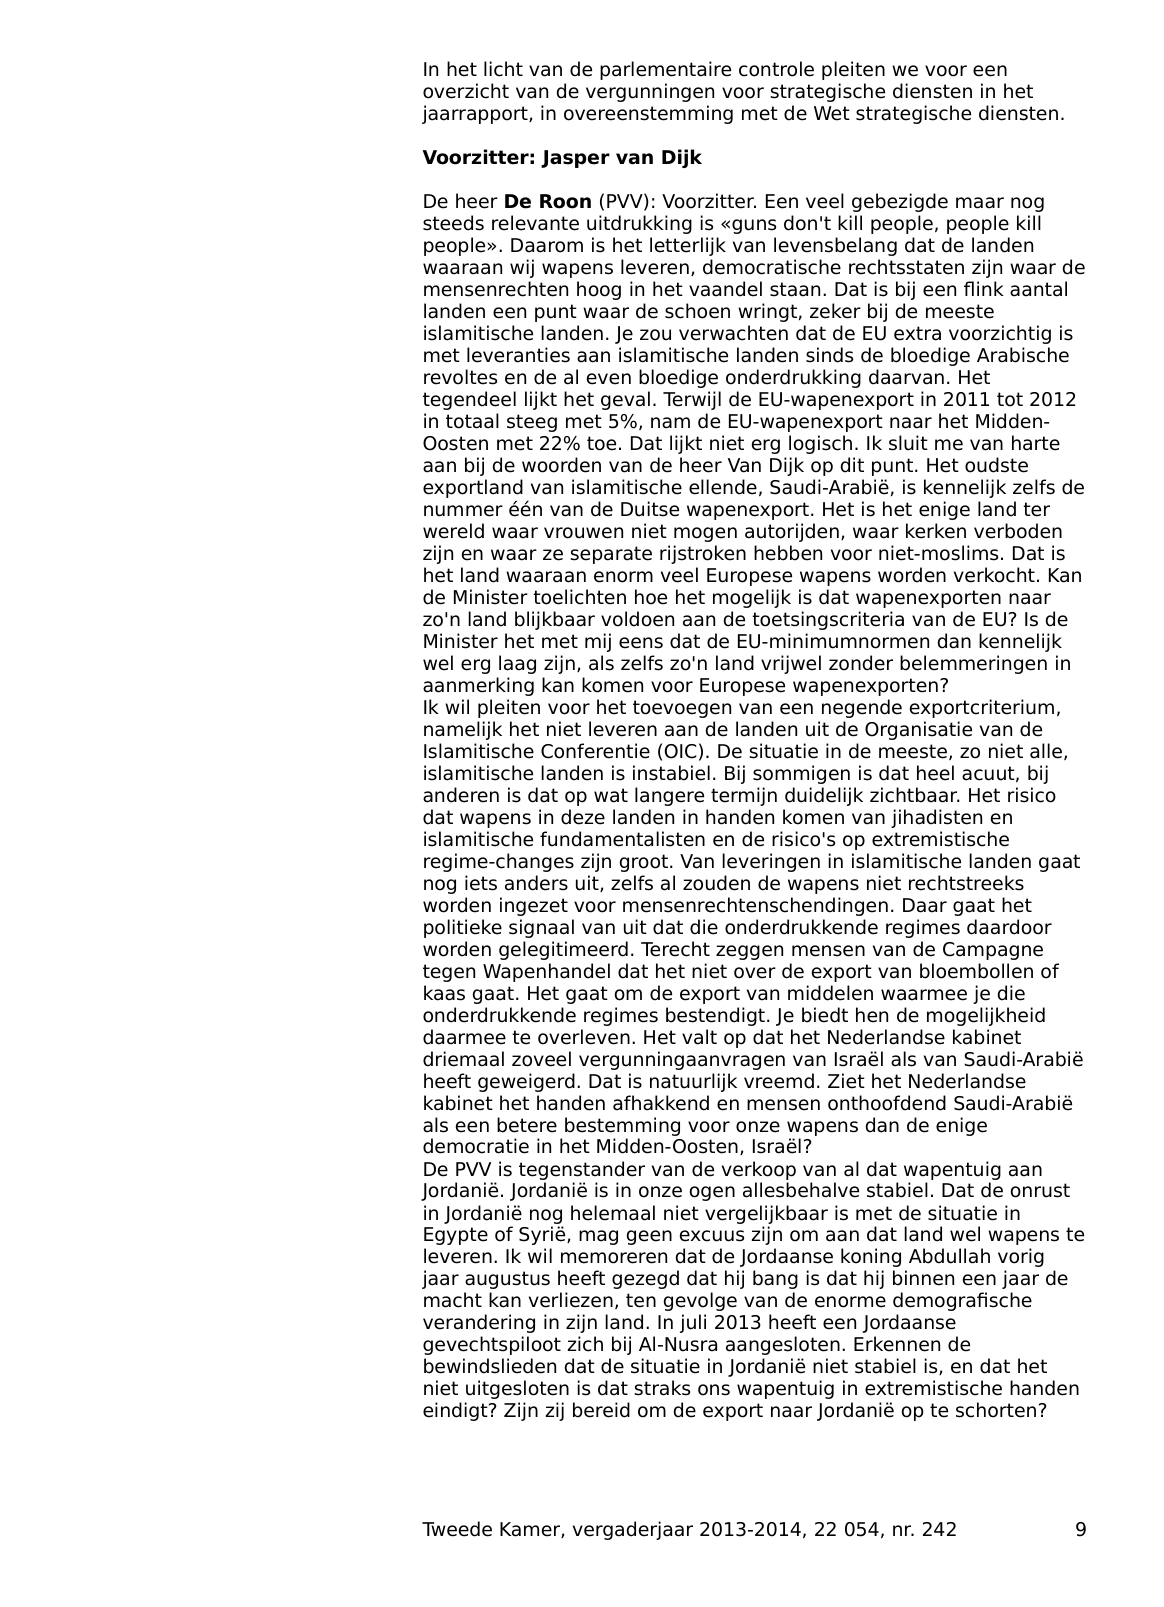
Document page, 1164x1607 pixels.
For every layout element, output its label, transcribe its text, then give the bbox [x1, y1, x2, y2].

subtitle Voorzitter: Jasper van Dijk [422, 147, 1087, 169]
text In het licht van de parlementaire controle pleiten we voor een overzicht van de vergunningen voor strategische diensten in het jaarrapport, in overeenstemming met de Wet strategische diensten. [422, 59, 1087, 125]
text De PVV is tegenstander van de verkoop van al dat wapentuig aan Jordanië. Jordanië is in onze ogen allesbehalve stabiel. Dat de onrust in Jordanië nog helemaal niet vergelijkbaar is met de situatie in Egypte of Syrië, mag geen excuus zijn om aan dat land wel wapens te leveren. Ik wil memoreren dat de Jordaanse koning Abdullah vorig jaar augustus heeft gezegd dat hij bang is dat hij binnen een jaar de macht kan verliezen, ten gevolge van de enorme demografische verandering in zijn land. In juli 2013 heeft een Jordaanse gevechtspiloot zich bij Al-Nusra aangesloten. Erkennen de bewindslieden dat de situatie in Jordanië niet stabiel is, en dat het niet uitgesloten is dat straks ons wapentuig in extremistische handen eindigt? Zijn zij bereid om de export naar Jordanië op te schorten? [422, 1158, 1087, 1422]
text Ik wil pleiten voor het toevoegen van een negende exportcriterium, namelijk het niet leveren aan de landen uit de Organisatie van de Islamitische Conferentie (OIC). De situatie in de meeste, zo niet alle, islamitische landen is instabiel. Bij sommigen is dat heel acuut, bij anderen is dat op wat langere termijn duidelijk zichtbaar. Het risico dat wapens in deze landen in handen komen van jihadisten en islamitische fundamentalisten en de risico's op extremistische regime-changes zijn groot. Van leveringen in islamitische landen gaat nog iets anders uit, zelfs al zouden de wapens niet rechtstreeks worden ingezet voor mensenrechtenschendingen. Daar gaat het politieke signaal van uit dat die onderdrukkende regimes daardoor worden gelegitimeerd. Terecht zeggen mensen van de Campagne tegen Wapenhandel dat het niet over de export van bloembollen of kaas gaat. Het gaat om de export van middelen waarmee je die onderdrukkende regimes bestendigt. Je biedt hen de mogelijkheid daarmee te overleven. Het valt op dat het Nederlandse kabinet driemaal zoveel vergunningaanvragen van Israël als van Saudi-Arabië heeft geweigerd. Dat is natuurlijk vreemd. Ziet het Nederlandse kabinet het handen afhakkend en mensen onthoofdend Saudi-Arabië als een betere bestemming voor onze wapens dan de enige democratie in het Midden-Oosten, Israël? [422, 697, 1087, 1158]
text De heer De Roon (PVV): Voorzitter. Een veel gebezigde maar nog steeds relevante uitdrukking is «guns don't kill people, people kill people». Daarom is het letterlijk van levensbelang dat de landen waaraan wij wapens leveren, democratische rechtsstaten zijn waar de mensenrechten hoog in het vaandel staan. Dat is bij een flink aantal landen een punt waar de schoen wringt, zeker bij de meeste islamitische landen. Je zou verwachten dat de EU extra voorzichtig is met leveranties aan islamitische landen sinds de bloedige Arabische revoltes en de al even bloedige onderdrukking daarvan. Het tegendeel lijkt het geval. Terwijl de EU-wapenexport in 2011 tot 2012 in totaal steeg met 5%, nam de EU-wapenexport naar het Midden-Oosten met 22% toe. Dat lijkt niet erg logisch. Ik sluit me van harte aan bij de woorden van de heer Van Dijk op dit punt. Het oudste exportland van islamitische ellende, Saudi-Arabië, is kennelijk zelfs de nummer één van de Duitse wapenexport. Het is het enige land ter wereld waar vrouwen niet mogen autorijden, waar kerken verboden zijn en waar ze separate rijstroken hebben voor niet-moslims. Dat is het land waaraan enorm veel Europese wapens worden verkocht. Kan de Minister toelichten hoe het mogelijk is dat wapenexporten naar zo'n land blijkbaar voldoen aan de toetsingscriteria van de EU? Is de Minister het met mij eens dat de EU-minimumnormen dan kennelijk wel erg laag zijn, als zelfs zo'n land vrijwel zonder belemmeringen in aanmerking kan komen voor Europese wapenexporten? [422, 191, 1087, 697]
